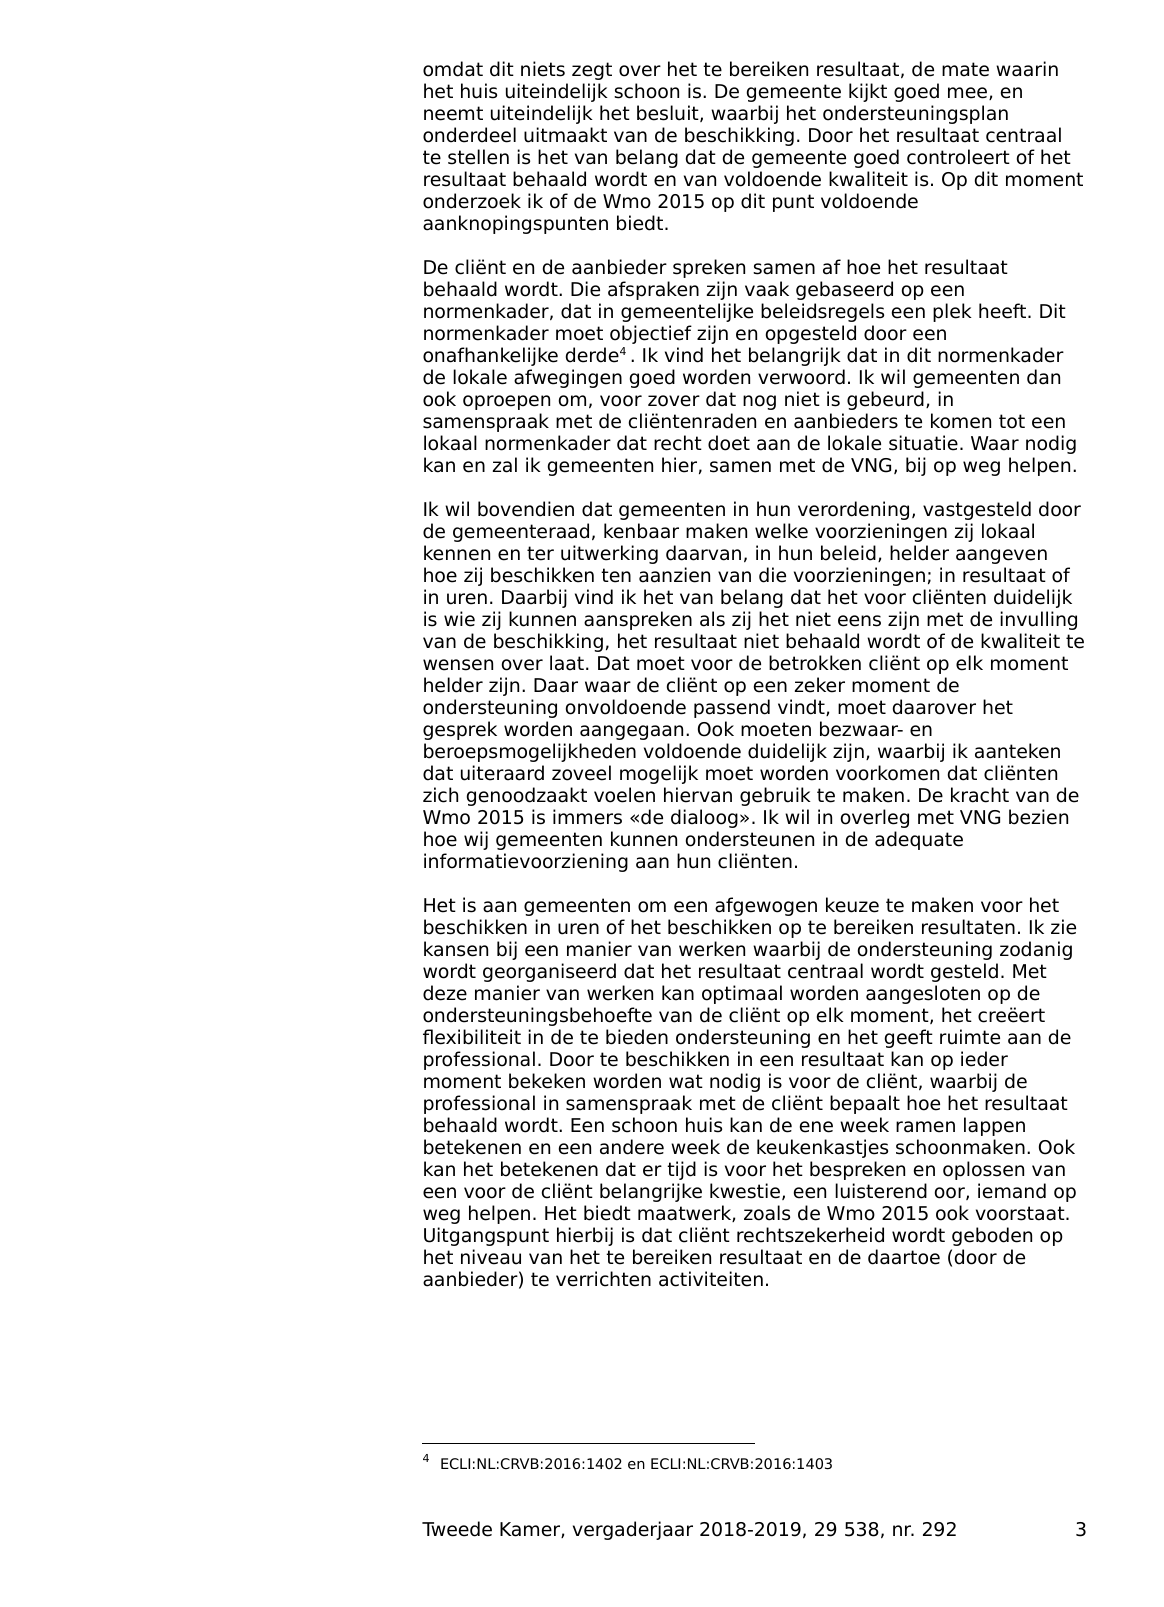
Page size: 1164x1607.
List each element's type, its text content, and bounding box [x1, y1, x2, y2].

text omdat dit niets zegt over het te bereiken resultaat, de mate waarin het huis uiteindelijk schoon is. De gemeente kijkt goed mee, en neemt uiteindelijk het besluit, waarbij het ondersteuningsplan onderdeel uitmaakt van de beschikking. Door het resultaat centraal te stellen is het van belang dat de gemeente goed controleert of het resultaat behaald wordt en van voldoende kwaliteit is. Op dit moment onderzoek ik of de Wmo 2015 op dit punt voldoende aanknopingspunten biedt. [422, 59, 1087, 235]
text Ik wil bovendien dat gemeenten in hun verordening, vastgesteld door de gemeenteraad, kenbaar maken welke voorzieningen zij lokaal kennen en ter uitwerking daarvan, in hun beleid, helder aangeven hoe zij beschikken ten aanzien van die voorzieningen; in resultaat of in uren. Daarbij vind ik het van belang dat het voor cliënten duidelijk is wie zij kunnen aanspreken als zij het niet eens zijn met de invulling van de beschikking, het resultaat niet behaald wordt of de kwaliteit te wensen over laat. Dat moet voor de betrokken cliënt op elk moment helder zijn. Daar waar de cliënt op een zeker moment de ondersteuning onvoldoende passend vindt, moet daarover het gesprek worden aangegaan. Ook moeten bezwaar- en beroepsmogelijkheden voldoende duidelijk zijn, waarbij ik aanteken dat uiteraard zoveel mogelijk moet worden voorkomen dat cliënten zich genoodzaakt voelen hiervan gebruik te maken. De kracht van de Wmo 2015 is immers «de dialoog». Ik wil in overleg met VNG bezien hoe wij gemeenten kunnen ondersteunen in de adequate informatievoorziening aan hun cliënten. [422, 499, 1087, 873]
text Het is aan gemeenten om een afgewogen keuze te maken voor het beschikken in uren of het beschikken op te bereiken resultaten. Ik zie kansen bij een manier van werken waarbij de ondersteuning zodanig wordt georganiseerd dat het resultaat centraal wordt gesteld. Met deze manier van werken kan optimaal worden aangesloten op de ondersteuningsbehoefte van de cliënt op elk moment, het creëert flexibiliteit in de te bieden ondersteuning en het geeft ruimte aan de professional. Door te beschikken in een resultaat kan op ieder moment bekeken worden wat nodig is voor de cliënt, waarbij de professional in samenspraak met de cliënt bepaalt hoe het resultaat behaald wordt. Een schoon huis kan de ene week ramen lappen betekenen en een andere week de keukenkastjes schoonmaken. Ook kan het betekenen dat er tijd is voor het bespreken en oplossen van een voor de cliënt belangrijke kwestie, een luisterend oor, iemand op weg helpen. Het biedt maatwerk, zoals de Wmo 2015 ook voorstaat. Uitgangspunt hierbij is dat cliënt rechtszekerheid wordt geboden op het niveau van het te bereiken resultaat en de daartoe (door de aanbieder) te verrichten activiteiten. [422, 895, 1087, 1291]
text ECLI:NL:CRVB:2016:1402 en ECLI:NL:CRVB:2016:1403 [422, 1452, 1087, 1474]
text De cliënt en de aanbieder spreken samen af hoe het resultaat behaald wordt. Die afspraken zijn vaak gebaseerd op een normenkader, dat in gemeentelijke beleidsregels een plek heeft. Dit normenkader moet objectief zijn en opgesteld door een onafhankelijke derde. Ik vind het belangrijk dat in dit normenkader de lokale afwegingen goed worden verwoord. Ik wil gemeenten dan ook oproepen om, voor zover dat nog niet is gebeurd, in samenspraak met de cliëntenraden en aanbieders te komen tot een lokaal normenkader dat recht doet aan de lokale situatie. Waar nodig kan en zal ik gemeenten hier, samen met de VNG, bij op weg helpen. [422, 257, 1087, 477]
